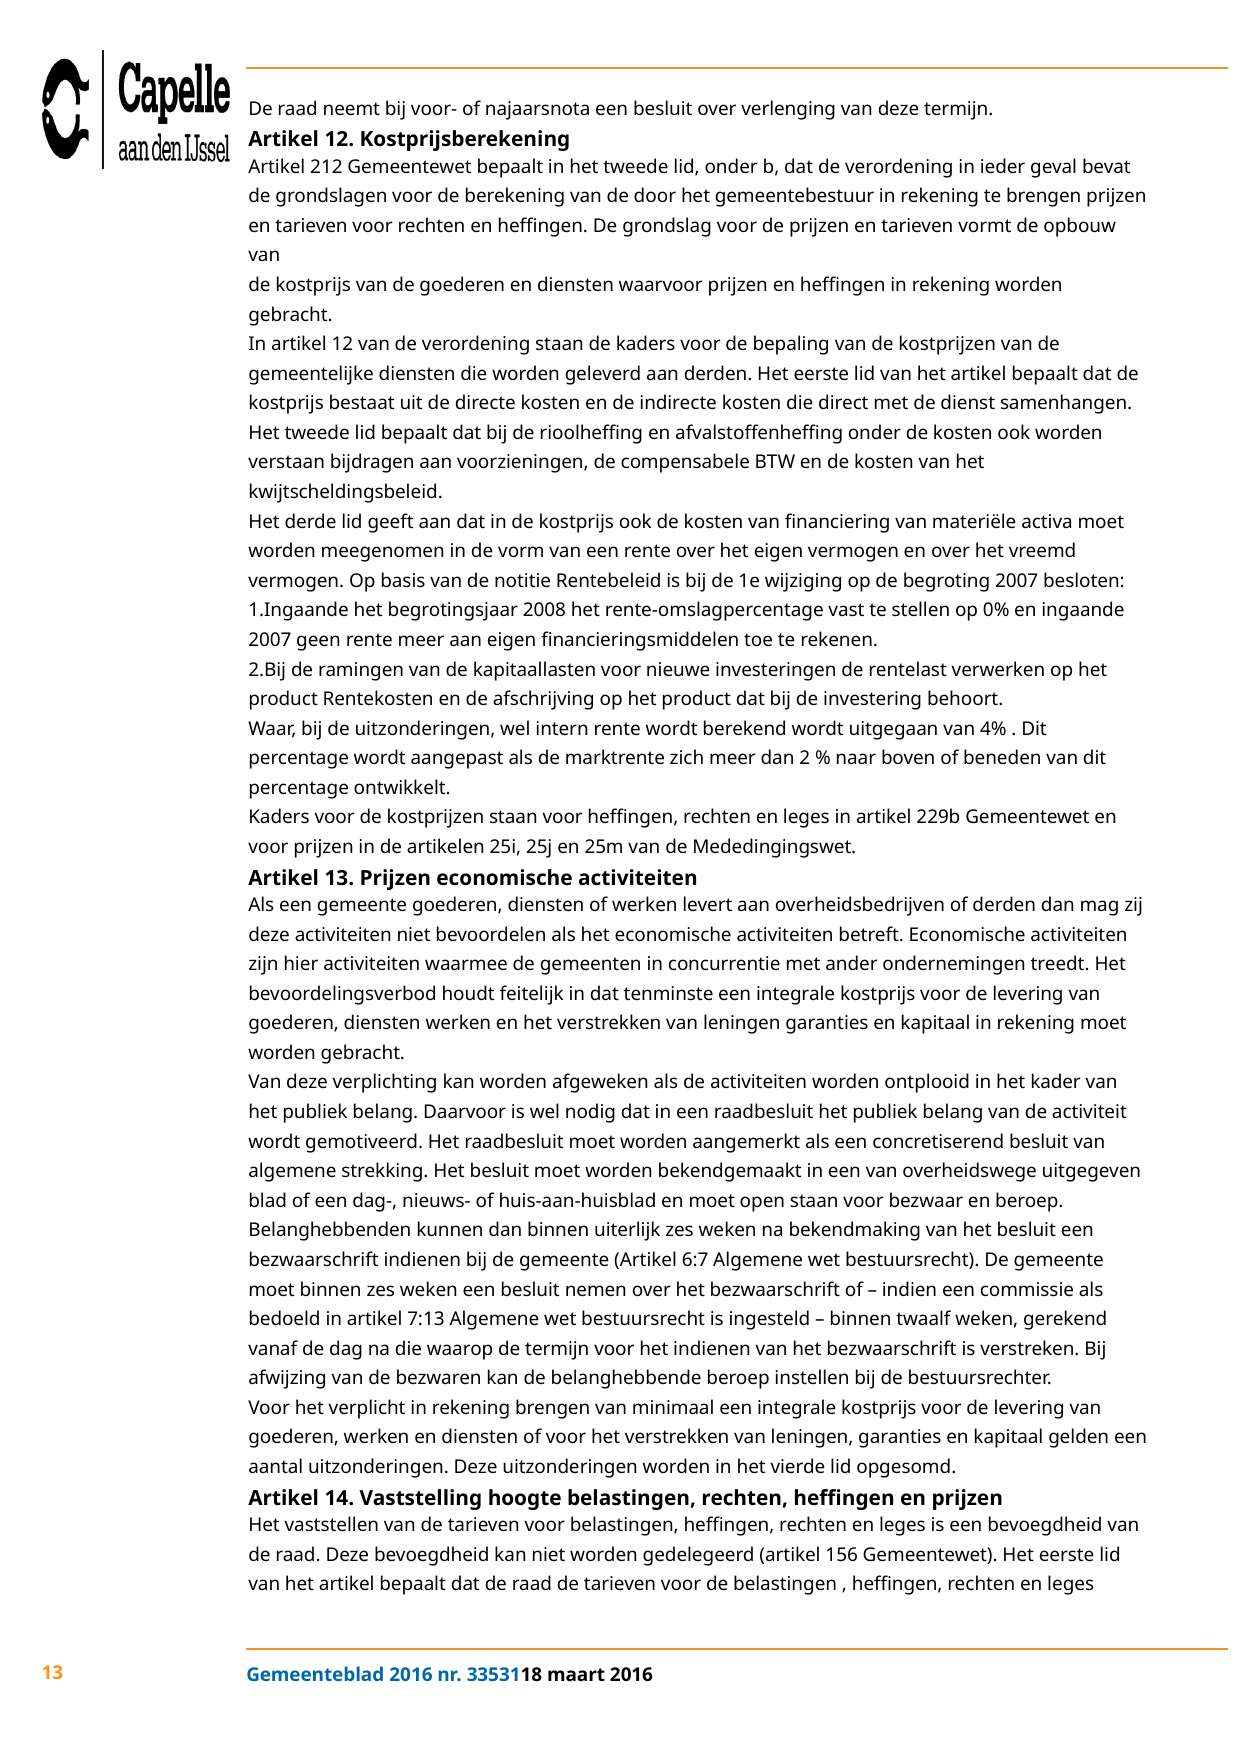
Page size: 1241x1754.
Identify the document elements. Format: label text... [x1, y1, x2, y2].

text product Rentekosten en de afschrijving op het product dat bij de investering behoort. [248, 685, 1152, 711]
text 2.Bij de ramingen van de kapitaallasten voor nieuwe investeringen de rentelast verwerken op het [248, 656, 1152, 681]
picture [41, 47, 231, 172]
text De raad neemt bij voor- of najaarsnota een besluit over verlenging van deze termijn. [248, 95, 1152, 121]
text Artikel 12. Kostprijsberekening [248, 124, 1152, 153]
text het publiek belang. Daarvoor is wel nodig dat in een raadbesluit het publiek belang van de activiteit [248, 1098, 1152, 1124]
text 1.Ingaande het begrotingsjaar 2008 het rente-omslagpercentage vast te stellen op 0% en ingaande [248, 597, 1152, 622]
text goederen, werken en diensten of voor het verstrekken van leningen, garanties en kapitaal gelden een [248, 1424, 1152, 1449]
text de kostprijs van de goederen en diensten waarvoor prijzen en heffingen in rekening worden gebracht. [248, 271, 1152, 326]
text vermogen. Op basis van de notitie Rentebeleid is bij de 1e wijziging op de begroting 2007 besloten: [248, 567, 1152, 593]
text Als een gemeente goederen, diensten of werken levert aan overheidsbedrijven of derden dan mag zij [248, 891, 1152, 917]
text zijn hier activiteiten waarmee de gemeenten in concurrentie met ander ondernemingen treedt. Het [248, 950, 1152, 976]
text kwijtscheldingsbeleid. [248, 478, 1152, 504]
text percentage ontwikkelt. [248, 774, 1152, 800]
text In artikel 12 van de verordening staan de kaders voor de bepaling van de kostprijzen van de [248, 330, 1152, 356]
text Artikel 13. Prijzen economische activiteiten [248, 863, 1152, 891]
text en tarieven voor rechten en heffingen. De grondslag voor de prijzen en tarieven vormt de opbouw van [248, 212, 1152, 267]
text Kaders voor de kostprijzen staan voor heffingen, rechten en leges in artikel 229b Gemeentewet en [248, 804, 1152, 829]
text Voor het verplicht in rekening brengen van minimaal een integrale kostprijs voor de levering van [248, 1394, 1152, 1420]
text bezwaarschrift indienen bij de gemeente (Artikel 6:7 Algemene wet bestuursrecht). De gemeente [248, 1246, 1152, 1272]
text Artikel 14. Vaststelling hoogte belastingen, rechten, heffingen en prijzen [248, 1483, 1152, 1511]
text Het derde lid geeft aan dat in de kostprijs ook de kosten van financiering van materiële activa moet [248, 508, 1152, 533]
text bevoordelingsverbod houdt feitelijk in dat tenminste een integrale kostprijs voor de levering van [248, 980, 1152, 1006]
text de grondslagen voor de berekening van de door het gemeentebestuur in rekening te brengen prijzen [248, 182, 1152, 208]
text de raad. Deze bevoegdheid kan niet worden gedelegeerd (artikel 156 Gemeentewet). Het eerste lid [248, 1541, 1152, 1567]
text deze activiteiten niet bevoordelen als het economische activiteiten betreft. Economische activiteiten [248, 921, 1152, 947]
text van het artikel bepaalt dat de raad de tarieven voor de belastingen , heffingen, rechten en leges [248, 1571, 1152, 1596]
text vanaf de dag na die waarop de termijn voor het indienen van het bezwaarschrift is verstreken. Bij [248, 1335, 1152, 1361]
text goederen, diensten werken en het verstrekken van leningen garanties en kapitaal in rekening moet [248, 1009, 1152, 1035]
text blad of een dag-, nieuws- of huis-aan-huisblad en moet open staan voor bezwaar en beroep. [248, 1187, 1152, 1213]
text Het vaststellen van de tarieven voor belastingen, heffingen, rechten en leges is een bevoegdheid van [248, 1511, 1152, 1537]
text Het tweede lid bepaalt dat bij de rioolheffing en afvalstoffenheffing onder de kosten ook worden [248, 419, 1152, 445]
text Artikel 212 Gemeentewet bepaalt in het tweede lid, onder b, dat de verordening in ieder geval bevat [248, 153, 1152, 178]
text percentage wordt aangepast als de marktrente zich meer dan 2 % naar boven of beneden van dit [248, 744, 1152, 770]
text worden gebracht. [248, 1039, 1152, 1065]
text 2007 geen rente meer aan eigen financieringsmiddelen toe te rekenen. [248, 626, 1152, 652]
text wordt gemotiveerd. Het raadbesluit moet worden aangemerkt als een concretiserend besluit van [248, 1128, 1152, 1154]
text kostprijs bestaat uit de directe kosten en de indirecte kosten die direct met de dienst samenhangen. [248, 389, 1152, 415]
text algemene strekking. Het besluit moet worden bekendgemaakt in een van overheidswege uitgegeven [248, 1157, 1152, 1183]
text Waar, bij de uitzonderingen, wel intern rente wordt berekend wordt uitgegaan van 4% . Dit [248, 715, 1152, 741]
text moet binnen zes weken een besluit nemen over het bezwaarschrift of – indien een commissie als [248, 1276, 1152, 1302]
text voor prijzen in de artikelen 25i, 25j en 25m van de Mededingingswet. [248, 833, 1152, 859]
text verstaan bijdragen aan voorzieningen, de compensabele BTW en de kosten van het [248, 449, 1152, 474]
text afwijzing van de bezwaren kan de belanghebbende beroep instellen bij de bestuursrechter. [248, 1364, 1152, 1390]
text Belanghebbenden kunnen dan binnen uiterlijk zes weken na bekendmaking van het besluit een [248, 1217, 1152, 1242]
text worden meegenomen in de vorm van een rente over het eigen vermogen en over het vreemd [248, 537, 1152, 563]
text aantal uitzonderingen. Deze uitzonderingen worden in het vierde lid opgesomd. [248, 1453, 1152, 1479]
text Van deze verplichting kan worden afgeweken als de activiteiten worden ontplooid in het kader van [248, 1069, 1152, 1094]
text gemeentelijke diensten die worden geleverd aan derden. Het eerste lid van het artikel bepaalt dat de [248, 360, 1152, 386]
text bedoeld in artikel 7:13 Algemene wet bestuursrecht is ingesteld – binnen twaalf weken, gerekend [248, 1305, 1152, 1331]
